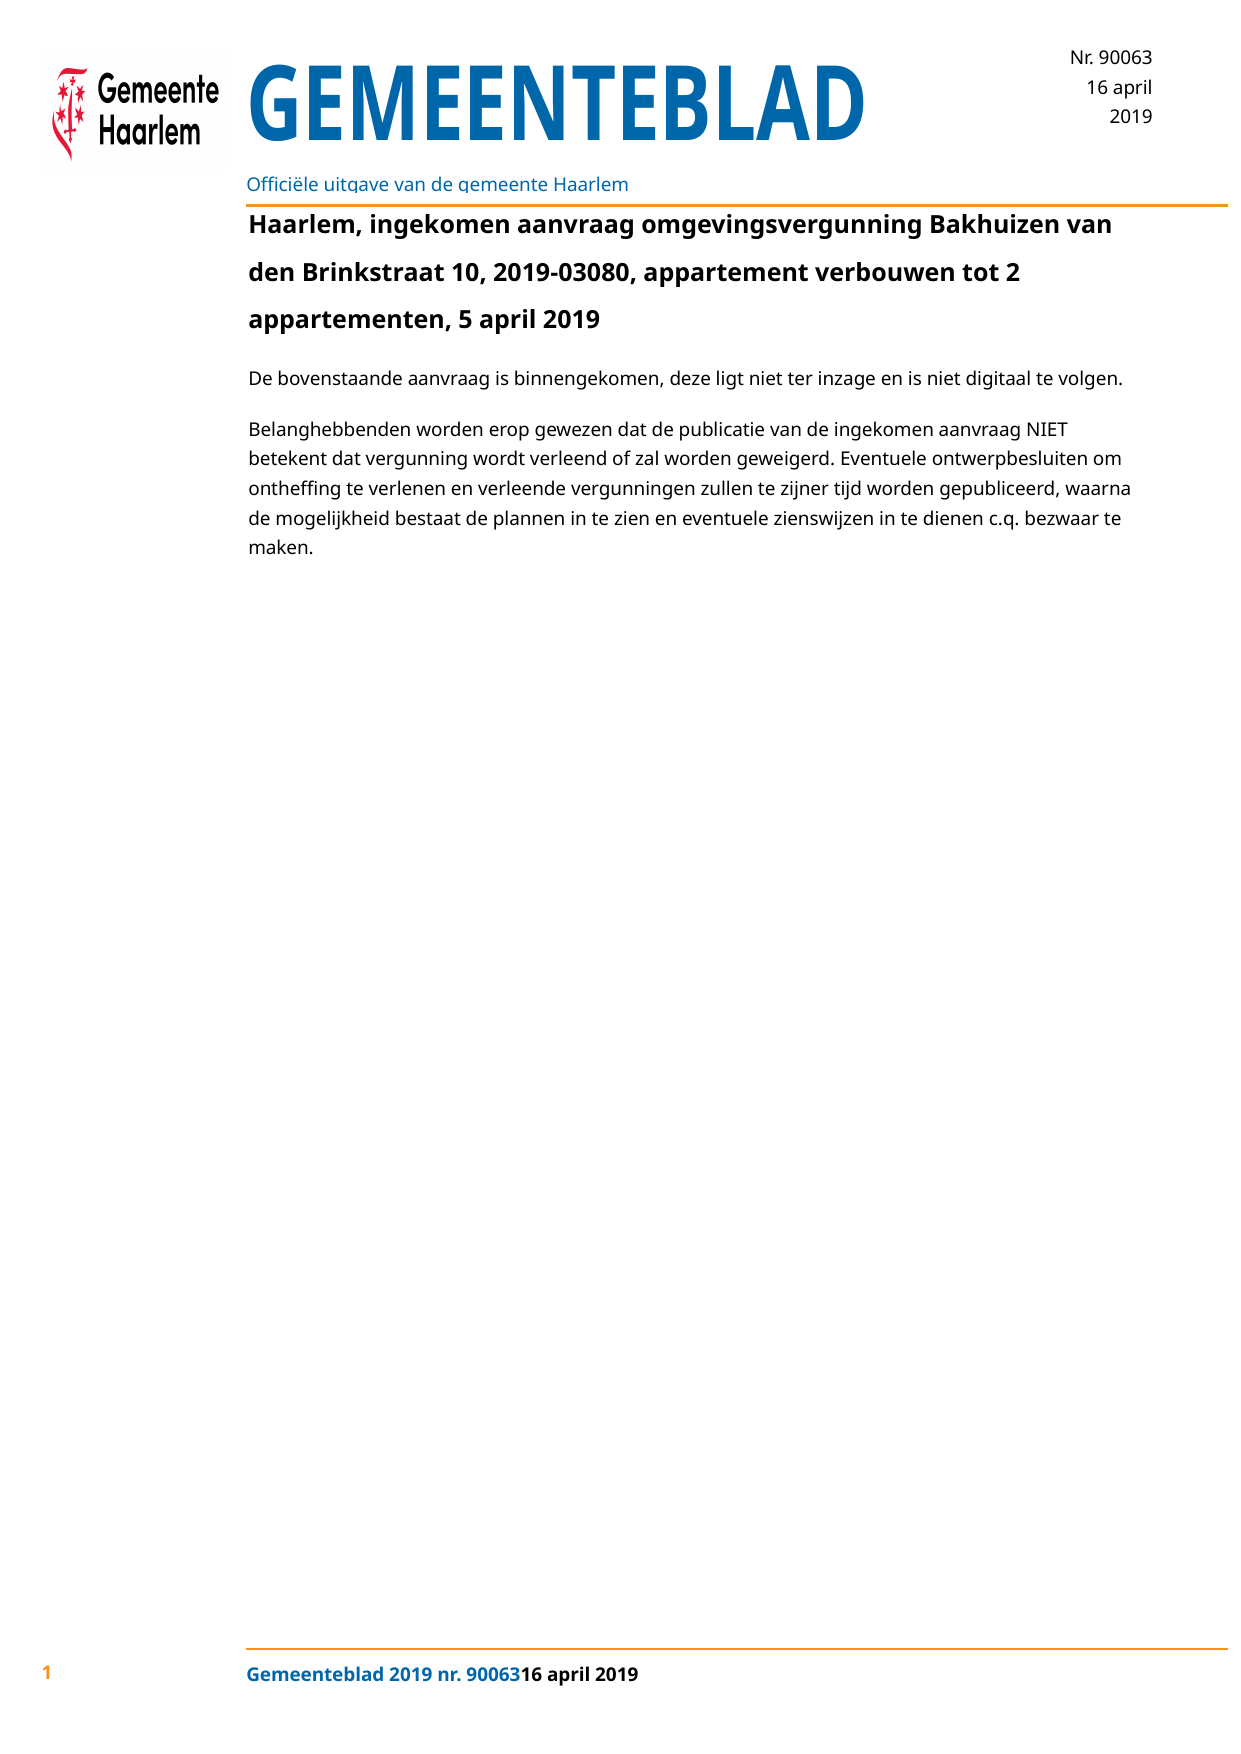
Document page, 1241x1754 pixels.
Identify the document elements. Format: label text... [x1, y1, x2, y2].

text Belanghebbenden worden erop gewezen dat de publicatie van de ingekomen aanvraag NIET betekent dat vergunning wordt verleend of zal worden geweigerd. Eventuele ontwerpbesluiten om ontheffing te verlenen en verleende vergunningen zullen te zijner tijd worden gepubliceerd, waarna de mogelijkheid bestaat de plannen in te zien en eventuele zienswijzen in te dienen c.q. bezwaar te maken. [248, 416, 1152, 560]
text De bovenstaande aanvraag is binnengekomen, deze ligt niet ter inzage en is niet digitaal te volgen. [248, 366, 1152, 391]
picture [41, 47, 231, 172]
text Haarlem, ingekomen aanvraag omgevingsvergunning Bakhuizen van den Brinkstraat 10, 2019-03080, appartement verbouwen tot 2 appartementen, 5 april 2019 [248, 207, 1152, 336]
